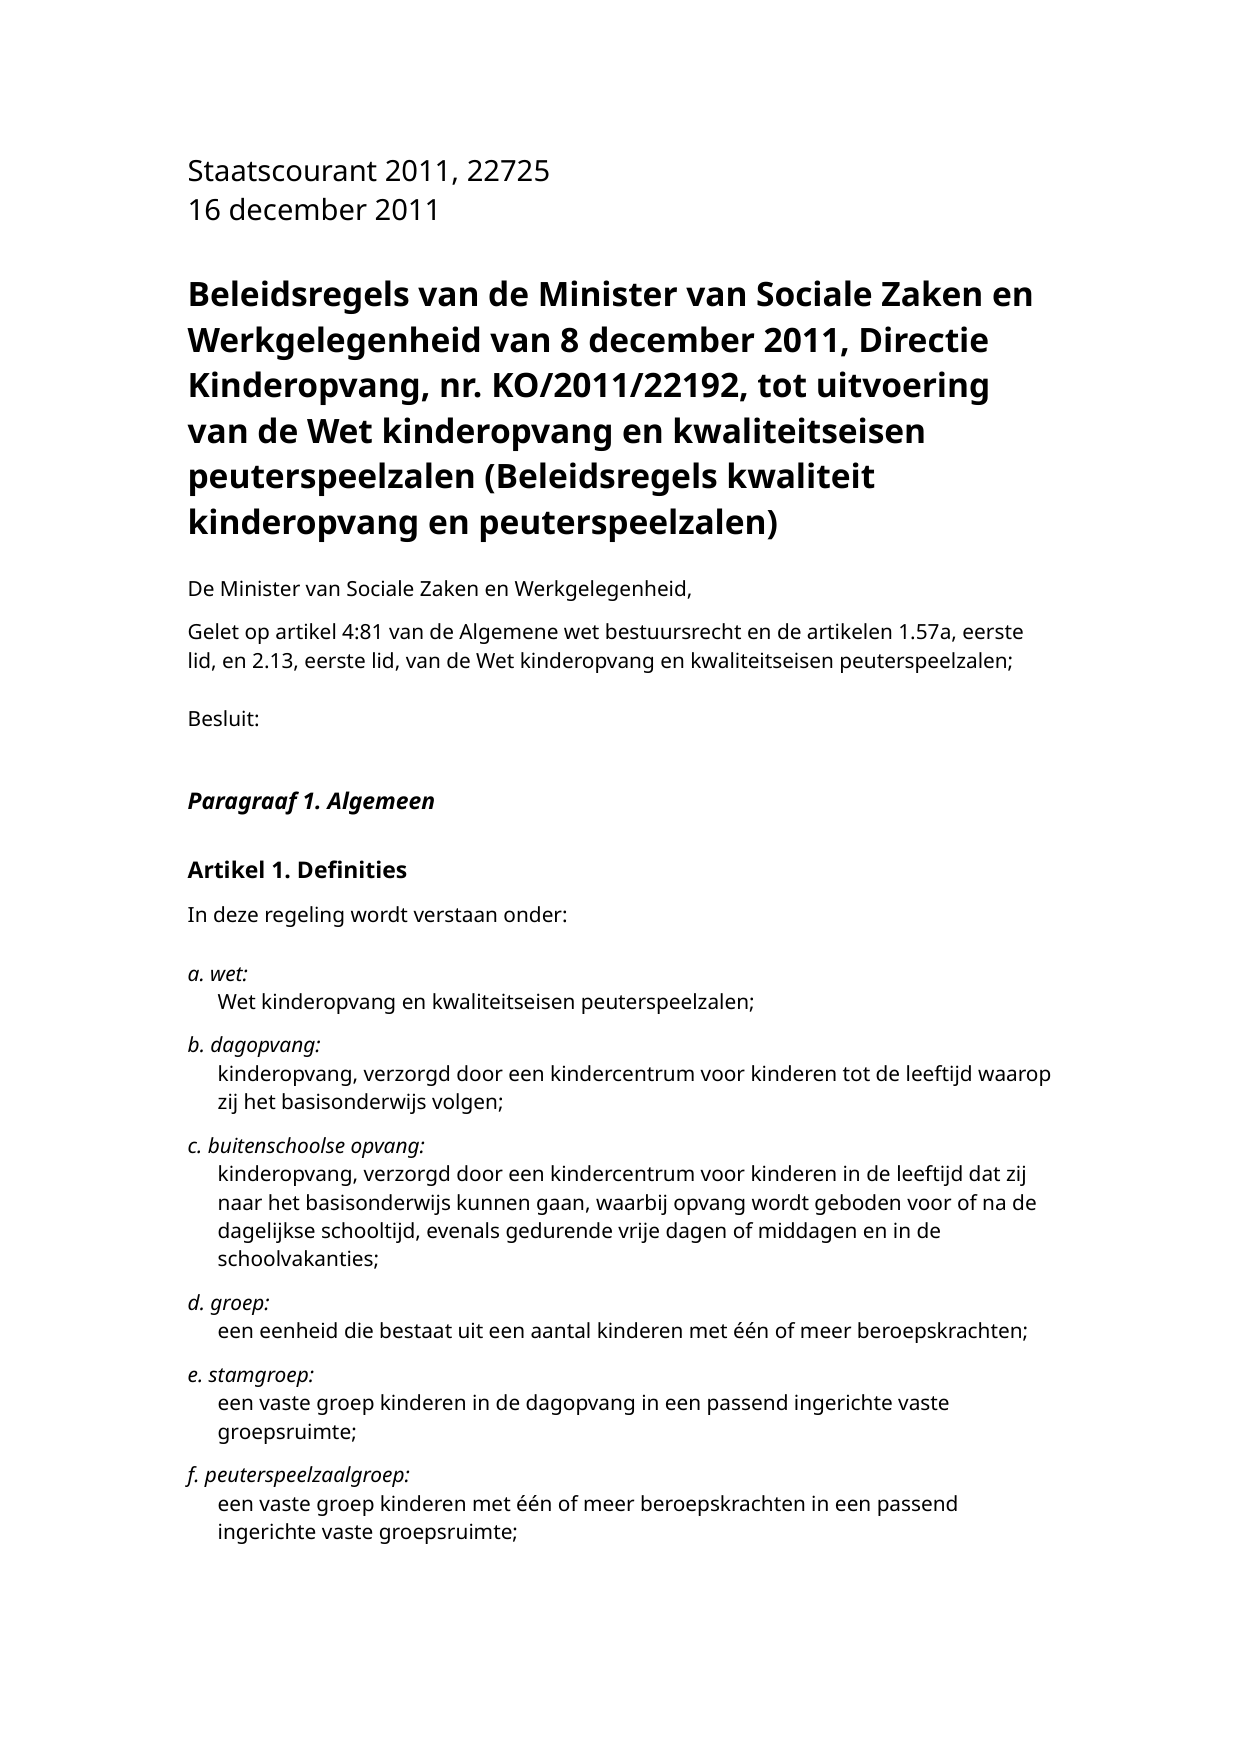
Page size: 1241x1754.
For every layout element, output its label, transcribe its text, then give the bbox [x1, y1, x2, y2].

subtitle Beleidsregels van de Minister van Sociale Zaken en Werkgelegenheid van 8 december 2011, Directie Kinderopvang, nr. KO/2011/22192, tot uitvoering van de Wet kinderopvang en kwaliteitseisen peuterspeelzalen (Beleidsregels kwaliteit kinderopvang en peuterspeelzalen) [187, 271, 1053, 544]
text 16 december 2011 [187, 190, 1053, 229]
text Staatscourant 2011, 22725 [187, 150, 1053, 190]
text In deze regeling wordt verstaan onder: [187, 900, 1053, 929]
text een eenheid die bestaat uit een aantal kinderen met één of meer beroepskrachten; [217, 1316, 1053, 1345]
text een vaste groep kinderen met één of meer beroepskrachten in een passend ingerichte vaste groepsruimte; [217, 1489, 1053, 1546]
text Wet kinderopvang en kwaliteitseisen peuterspeelzalen; [217, 987, 1053, 1016]
text e. stamgroep: [187, 1360, 1053, 1388]
text De Minister van Sociale Zaken en Werkgelegenheid, [187, 574, 1053, 602]
subtitle Paragraaf 1. Algemeen [187, 785, 1053, 816]
text kinderopvang, verzorgd door een kindercentrum voor kinderen in de leeftijd dat zij naar het basisonderwijs kunnen gaan, waarbij opvang wordt geboden voor of na de dagelijkse schooltijd, evenals gedurende vrije dagen of middagen en in de schoolvakanties; [217, 1159, 1053, 1273]
text f. peuterspeelzaalgroep: [187, 1460, 1053, 1489]
text Besluit: [187, 704, 1053, 733]
text Gelet op artikel 4:81 van de Algemene wet bestuursrecht en de artikelen 1.57a, eerste lid, en 2.13, eerste lid, van de Wet kinderopvang en kwaliteitseisen peuterspeelzalen; [187, 617, 1053, 674]
text d. groep: [187, 1288, 1053, 1316]
text a. wet: [187, 959, 1053, 987]
subtitle Artikel 1. Definities [187, 854, 1053, 885]
text een vaste groep kinderen in de dagopvang in een passend ingerichte vaste groepsruimte; [217, 1388, 1053, 1445]
text b. dagopvang: [187, 1031, 1053, 1059]
text kinderopvang, verzorgd door een kindercentrum voor kinderen tot de leeftijd waarop zij het basisonderwijs volgen; [217, 1059, 1053, 1116]
text c. buitenschoolse opvang: [187, 1131, 1053, 1159]
